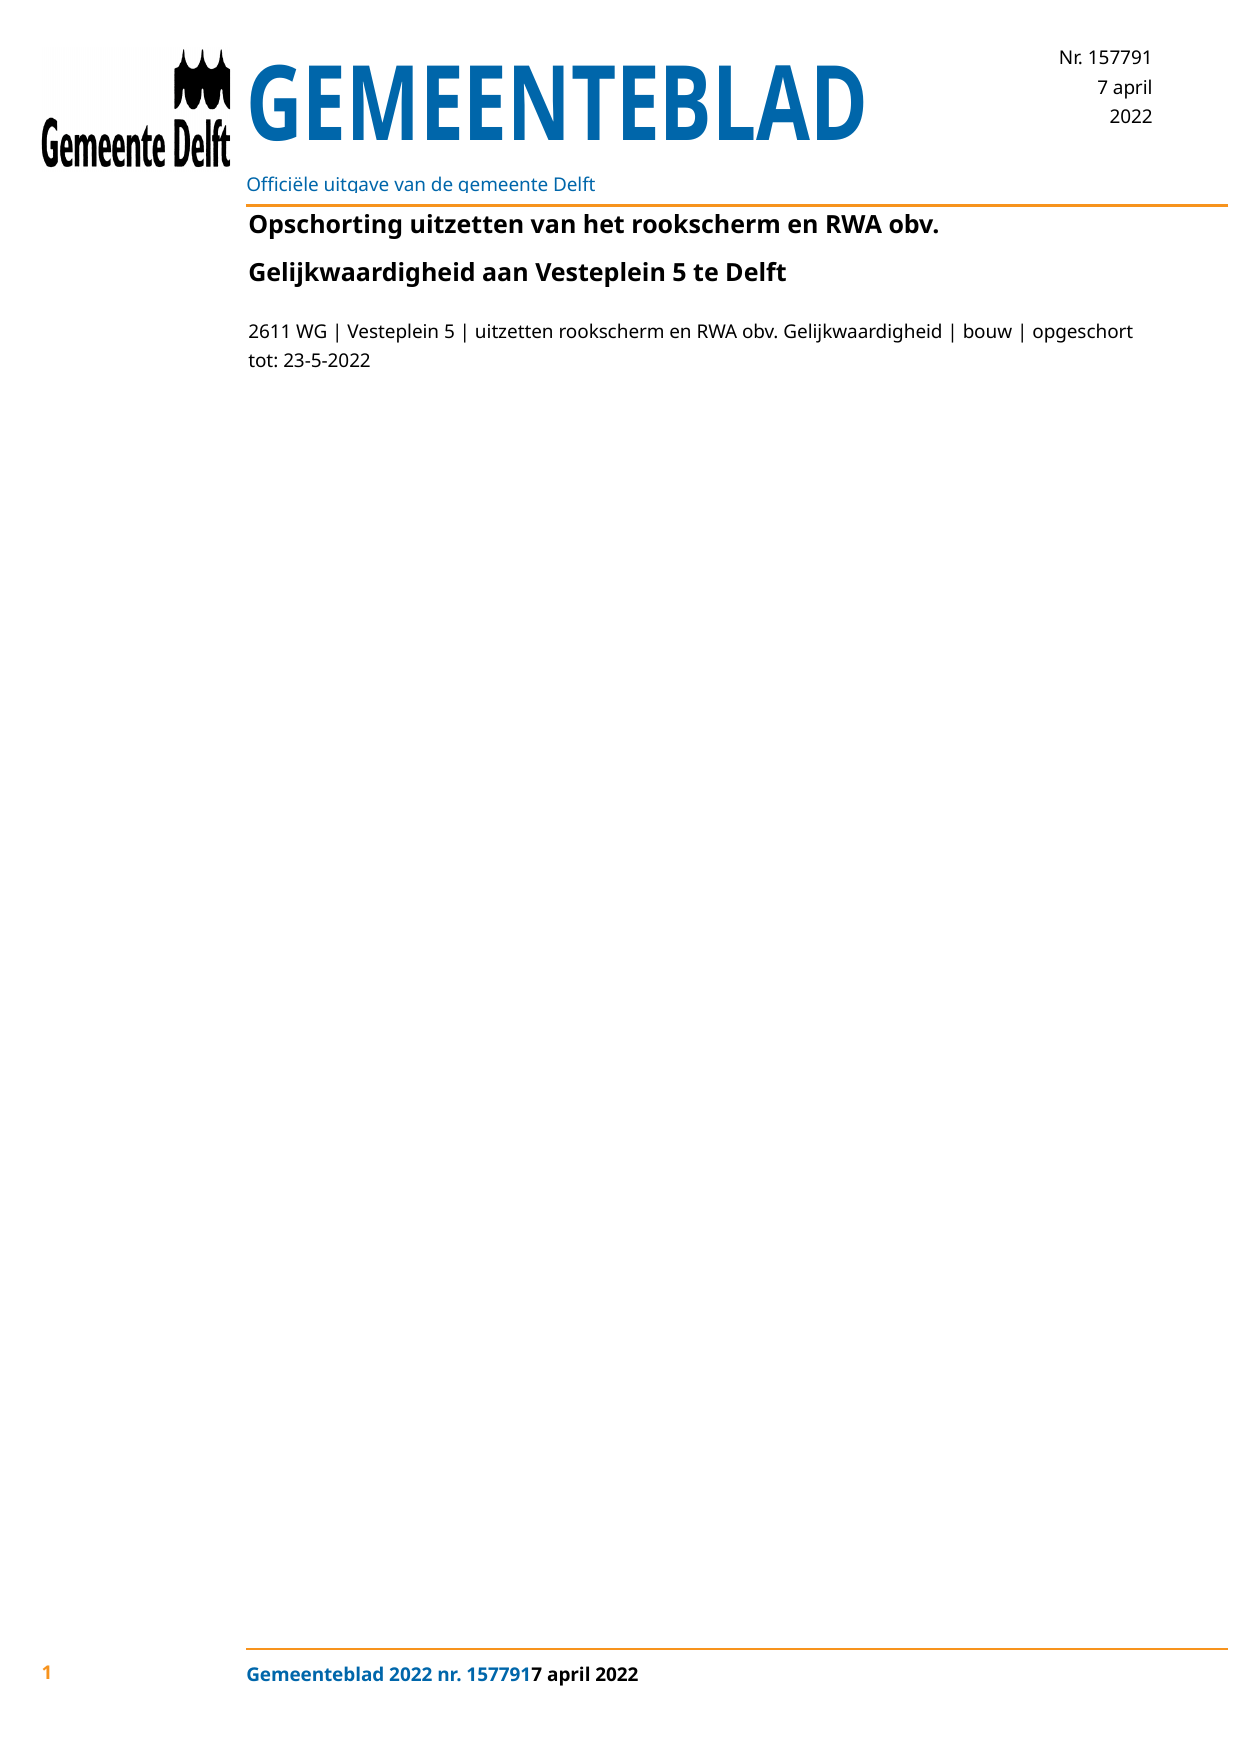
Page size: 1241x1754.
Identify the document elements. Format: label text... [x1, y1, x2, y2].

picture [41, 47, 231, 172]
text 2611 WG | Vesteplein 5 | uitzetten rookscherm en RWA obv. Gelijkwaardigheid | bouw | opgeschort tot: 23-5-2022 [248, 318, 1152, 373]
text Opschorting uitzetten van het rookscherm en RWA obv. Gelijkwaardigheid aan Vesteplein 5 te Delft [248, 207, 1152, 288]
